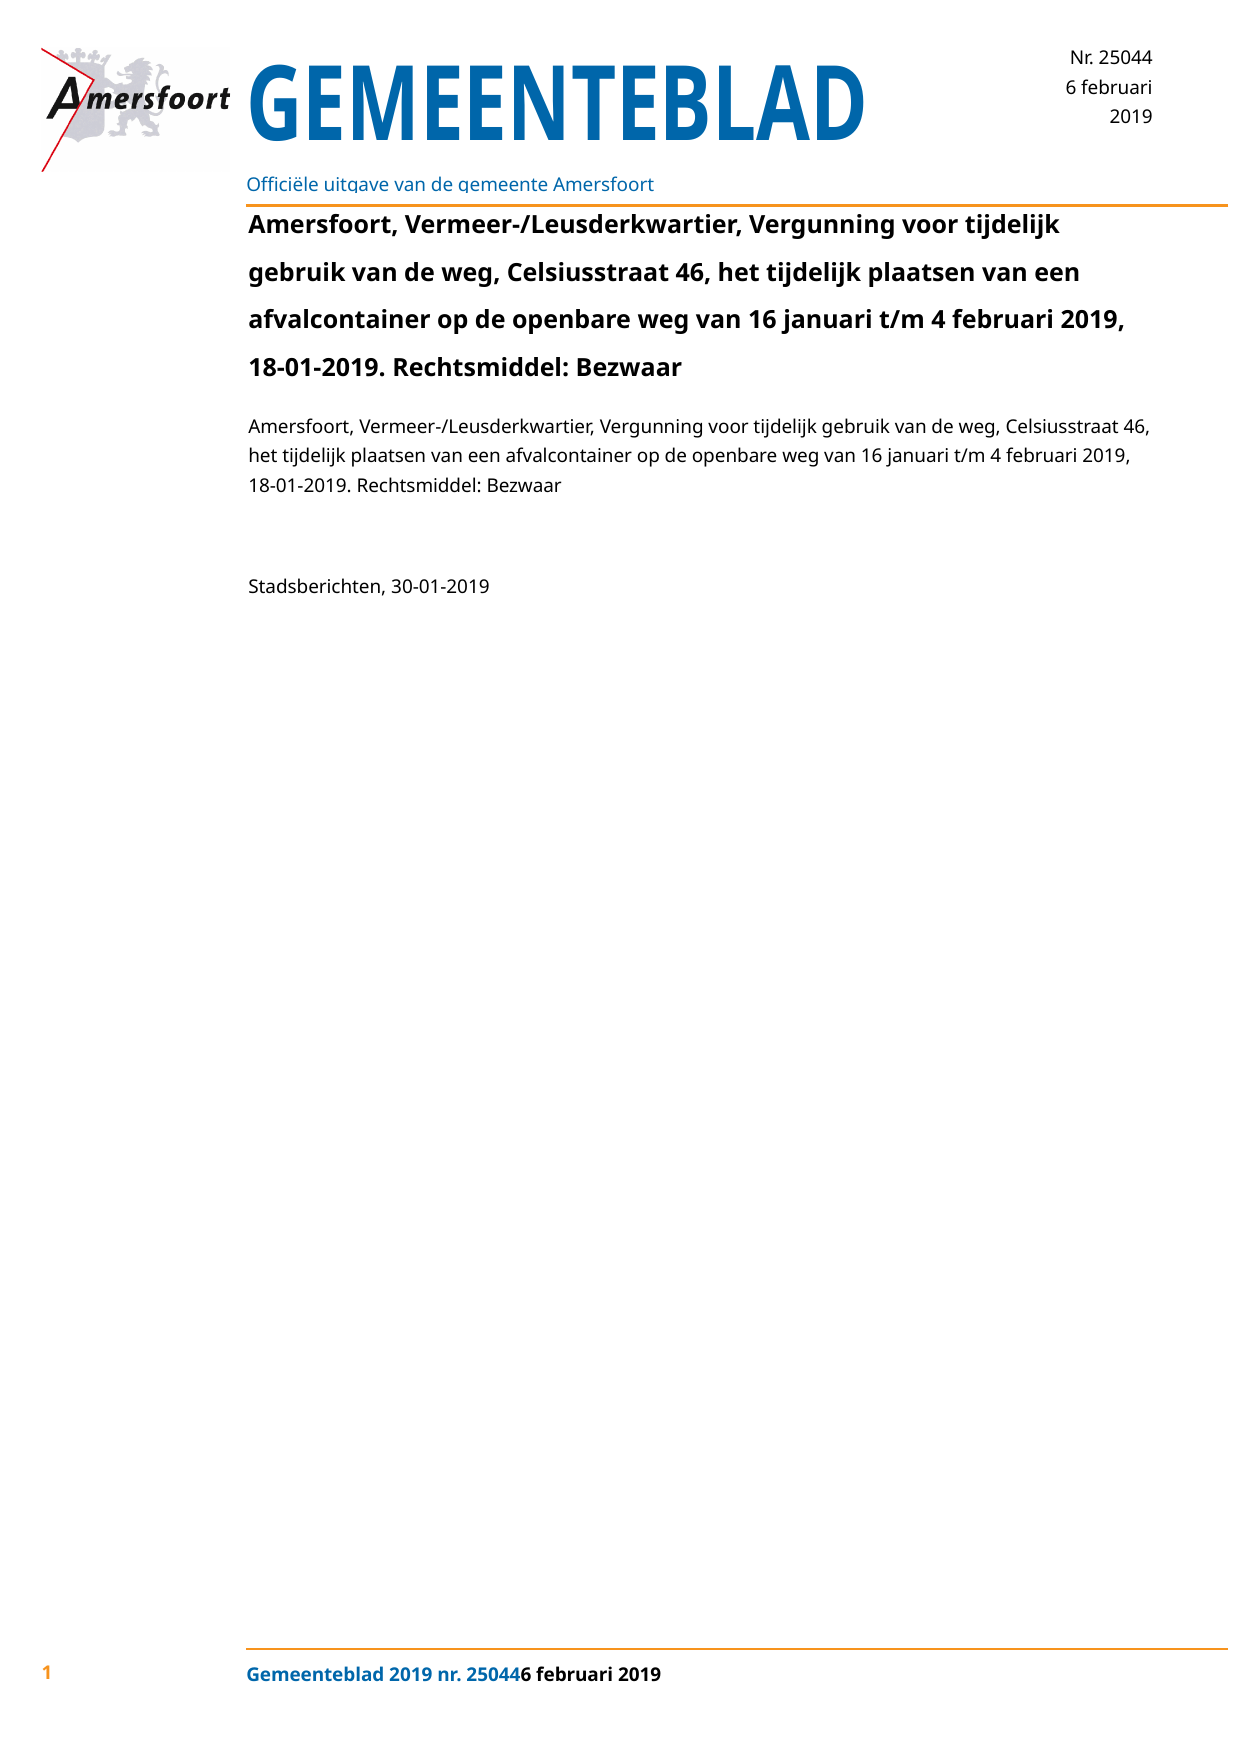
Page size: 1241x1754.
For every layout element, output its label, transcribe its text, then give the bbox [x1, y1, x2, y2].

picture [41, 47, 231, 172]
text Amersfoort, Vermeer-/Leusderkwartier, Vergunning voor tijdelijk gebruik van de weg, Celsiusstraat 46, het tijdelijk plaatsen van een afvalcontainer op de openbare weg van 16 januari t/m 4 februari 2019, 18-01-2019. Rechtsmiddel: Bezwaar [248, 207, 1152, 384]
text Stadsberichten, 30-01-2019 [248, 573, 1152, 599]
text Amersfoort, Vermeer-/Leusderkwartier, Vergunning voor tijdelijk gebruik van de weg, Celsiusstraat 46, het tijdelijk plaatsen van een afvalcontainer op de openbare weg van 16 januari t/m 4 februari 2019, 18-01-2019. Rechtsmiddel: Bezwaar [248, 413, 1152, 498]
